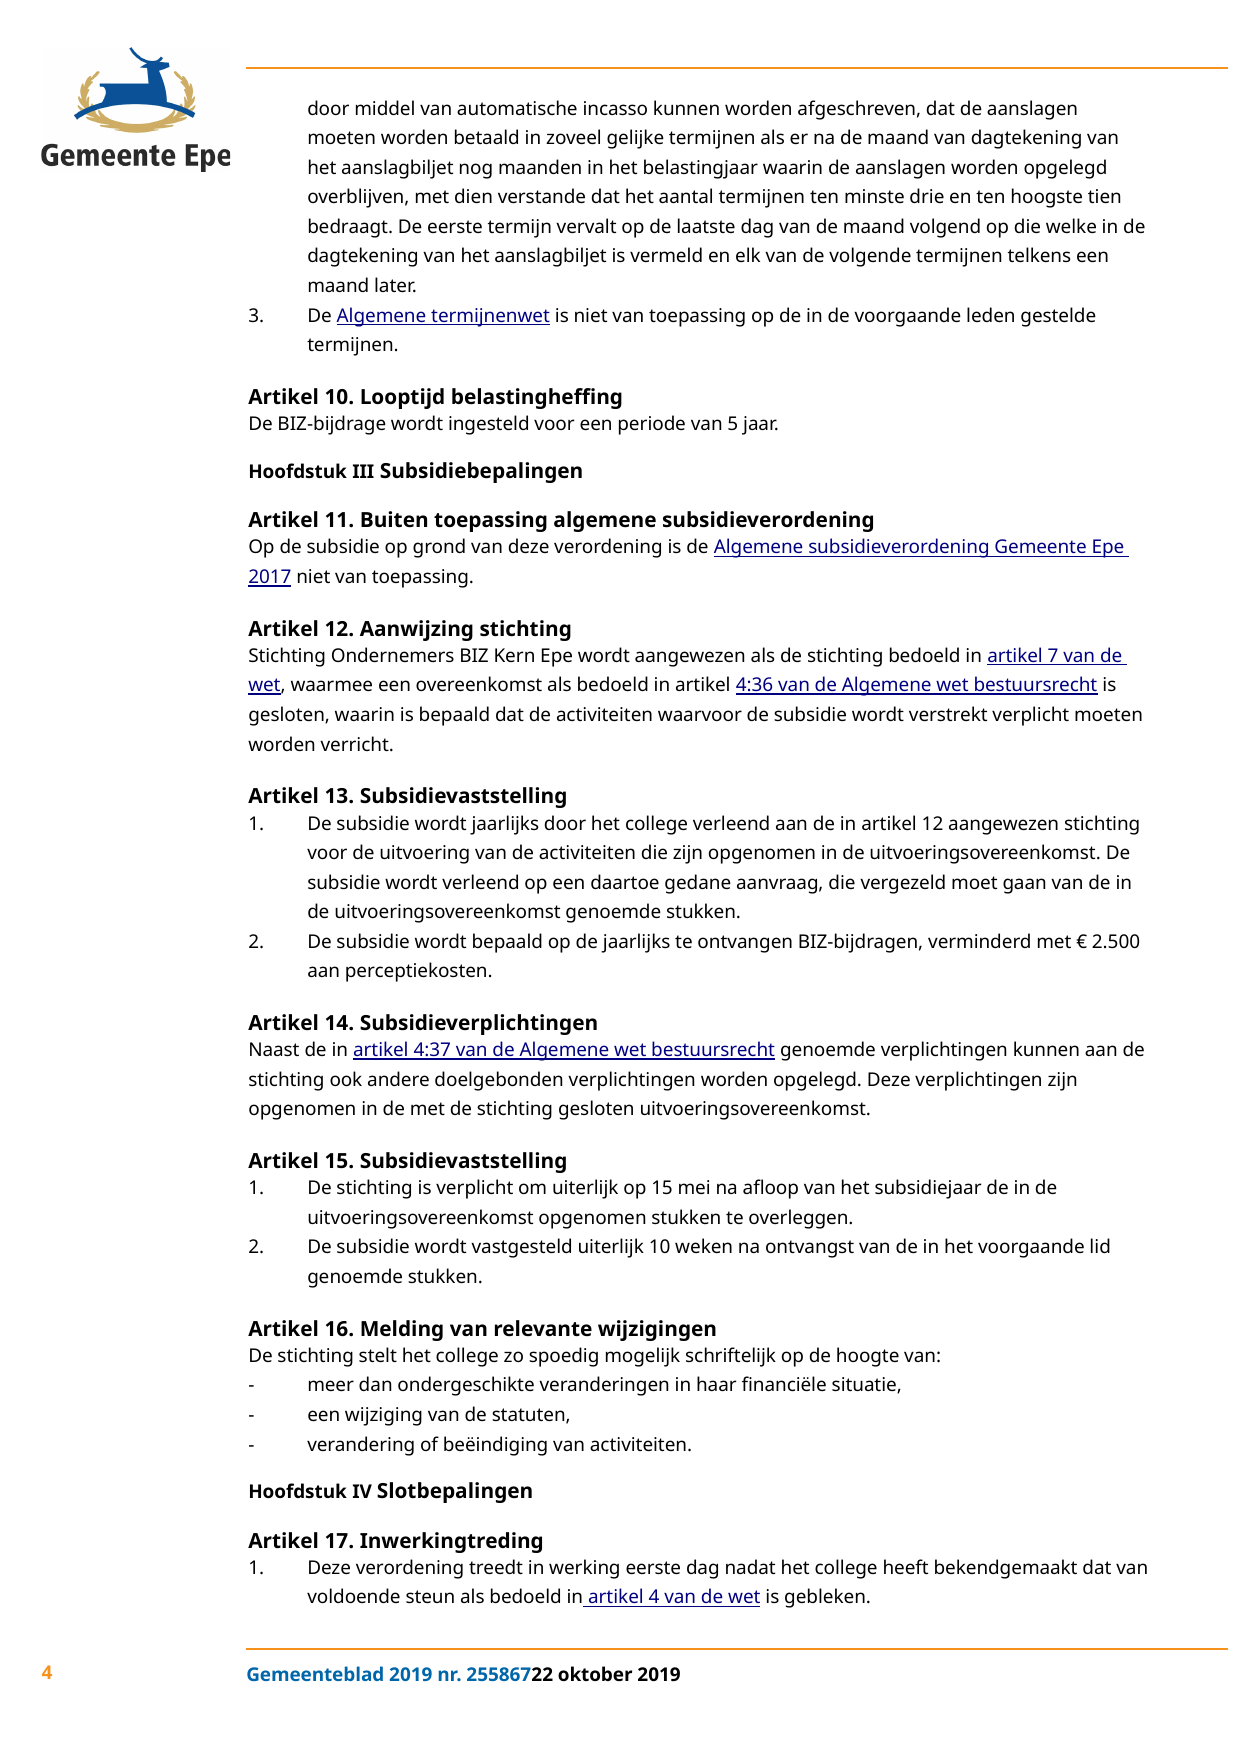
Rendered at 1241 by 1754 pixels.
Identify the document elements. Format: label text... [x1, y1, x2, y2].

text Artikel 11. Buiten toepassing algemene subsidieverordening [248, 505, 1152, 534]
list door middel van automatische incasso kunnen worden afgeschreven, dat de aanslagen moeten worden betaald in zoveel gelijke termijnen als er na de maand van dagtekening van het aanslagbiljet nog maanden in het belastingjaar waarin de aanslagen worden opgelegd overblijven, met dien verstande dat het aantal termijnen ten minste drie en ten hoogste tien bedraagt. De eerste termijn vervalt op de laatste dag van de maand volgend op die welke in de dagtekening van het aanslagbiljet is vermeld en elk van de volgende termijnen telkens een maand later. [248, 95, 1152, 298]
text Op de subsidie op grond van deze verordening is de Algemene subsidieverordening Gemeente Epe 2017 niet van toepassing. [248, 534, 1152, 589]
text Naast de in artikel 4:37 van de Algemene wet bestuursrecht genoemde verplichtingen kunnen aan de stichting ook andere doelgebonden verplichtingen worden opgelegd. Deze verplichtingen zijn opgenomen in de met de stichting gesloten uitvoeringsovereenkomst. [248, 1036, 1152, 1121]
text Artikel 14. Subsidieverplichtingen [248, 1008, 1152, 1036]
text De stichting stelt het college zo spoedig mogelijk schriftelijk op de hoogte van: [248, 1342, 1152, 1368]
text Artikel 15. Subsidievaststelling [248, 1146, 1152, 1174]
text Hoofdstuk III Subsidiebepalingen [248, 456, 1152, 484]
text De BIZ-bijdrage wordt ingesteld voor een periode van 5 jaar. [248, 410, 1152, 436]
list verandering of beëindiging van activiteiten. [248, 1431, 1152, 1457]
text Stichting Ondernemers BIZ Kern Epe wordt aangewezen als de stichting bedoeld in artikel 7 van de wet, waarmee een overeenkomst als bedoeld in artikel 4:36 van de Algemene wet bestuursrecht is gesloten, waarin is bepaald dat de activiteiten waarvoor de subsidie wordt verstrekt verplicht moeten worden verricht. [248, 642, 1152, 757]
list meer dan ondergeschikte veranderingen in haar financiële situatie, [248, 1372, 1152, 1397]
text Artikel 17. Inwerkingtreding [248, 1526, 1152, 1554]
list De subsidie wordt jaarlijks door het college verleend aan de in artikel 12 aangewezen stichting voor de uitvoering van de activiteiten die zijn opgenomen in de uitvoeringsovereenkomst. De subsidie wordt verleend op een daartoe gedane aanvraag, die vergezeld moet gaan van de in de uitvoeringsovereenkomst genoemde stukken. [248, 810, 1152, 924]
text Artikel 10. Looptijd belastingheffing [248, 382, 1152, 410]
list De stichting is verplicht om uiterlijk op 15 mei na afloop van het subsidiejaar de in de uitvoeringsovereenkomst opgenomen stukken te overleggen. [248, 1174, 1152, 1230]
list De Algemene termijnenwet is niet van toepassing op de in de voorgaande leden gestelde termijnen. [248, 302, 1152, 357]
text Artikel 12. Aanwijzing stichting [248, 614, 1152, 642]
text Artikel 16. Melding van relevante wijzigingen [248, 1314, 1152, 1342]
picture [41, 47, 231, 172]
list een wijziging van de statuten, [248, 1401, 1152, 1427]
list Deze verordening treedt in werking eerste dag nadat het college heeft bekendgemaakt dat van voldoende steun als bedoeld in artikel 4 van de wet is gebleken. [248, 1554, 1152, 1609]
text Artikel 13. Subsidievaststelling [248, 781, 1152, 810]
list De subsidie wordt bepaald op de jaarlijks te ontvangen BIZ-bijdragen, verminderd met € 2.500 aan perceptiekosten. [248, 928, 1152, 983]
list De subsidie wordt vastgesteld uiterlijk 10 weken na ontvangst van de in het voorgaande lid genoemde stukken. [248, 1234, 1152, 1289]
text Hoofdstuk IV Slotbepalingen [248, 1476, 1152, 1505]
